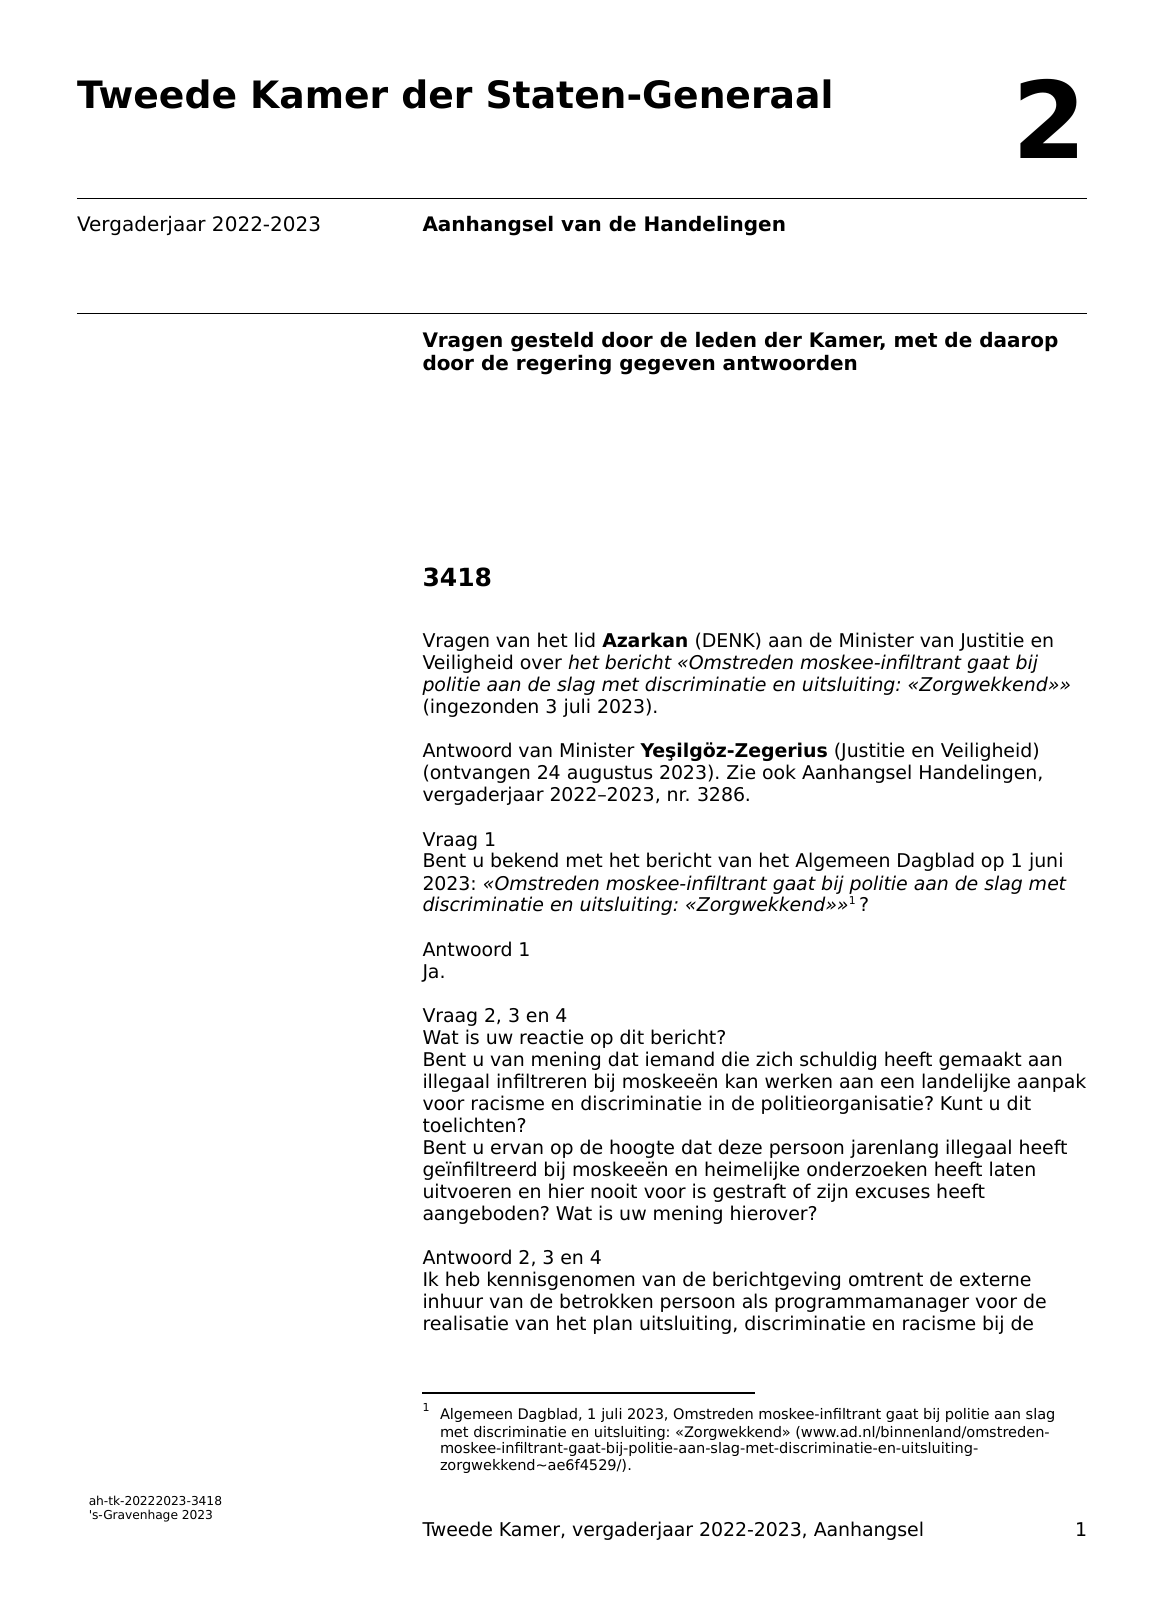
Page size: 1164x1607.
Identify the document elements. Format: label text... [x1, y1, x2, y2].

text 's-Gravenhage 2023 [88, 1508, 323, 1522]
text Wat is uw reactie op dit bericht? [422, 1027, 1087, 1049]
text Bent u bekend met het bericht van het Algemeen Dagblad op 1 juni 2023: «Omstreden moskee-infiltrant gaat bij politie aan de slag met discriminatie en uitsluiting: «Zorgwekkend»»? [422, 850, 1087, 916]
table_header Tweede Kamer der Staten-Generaal [77, 59, 886, 198]
table_cell Vergaderjaar 2022-2023 [77, 199, 422, 313]
text Vraag 2, 3 en 4 [422, 1005, 1087, 1027]
text ah-tk-20222023-3418 [88, 1494, 323, 1508]
table_cell Aanhangsel van de Handelingen [422, 199, 1087, 313]
text 3418 [422, 563, 1087, 592]
text Bent u ervan op de hoogte dat deze persoon jarenlang illegaal heeft geïnfiltreerd bij moskeeën en heimelijke onderzoeken heeft laten uitvoeren en hier nooit voor is gestraft of zijn excuses heeft aangeboden? Wat is uw mening hierover? [422, 1137, 1087, 1224]
text Antwoord 2, 3 en 4 [422, 1247, 1087, 1269]
text Ja. [422, 961, 1087, 982]
text Antwoord van Minister Yeşilgöz-Zegerius (Justitie en Veiligheid) (ontvangen 24 augustus 2023). Zie ook Aanhangsel Handelingen, vergaderjaar 2022–2023, nr. 3286. [422, 740, 1087, 806]
text Algemeen Dagblad, 1 juli 2023, Omstreden moskee-infiltrant gaat bij politie aan slag met discriminatie en uitsluiting: «Zorgwekkend» (www.ad.nl/binnenland/omstreden-moskee-infiltrant-gaat-bij-politie-aan-slag-met-discriminatie-en-uitsluiting-zorgwekkend~ae6f4529/). [422, 1402, 1087, 1474]
text Antwoord 1 [422, 938, 1087, 961]
table_header 2 [886, 59, 1087, 198]
table_cell Vragen gesteld door de leden der Kamer, met de daarop door de regering gegeven antwoorden [422, 314, 1087, 375]
text Vragen van het lid Azarkan (DENK) aan de Minister van Justitie en Veiligheid over het bericht «Omstreden moskee-infiltrant gaat bij politie aan de slag met discriminatie en uitsluiting: «Zorgwekkend»» (ingezonden 3 juli 2023). [422, 630, 1087, 718]
text Bent u van mening dat iemand die zich schuldig heeft gemaakt aan illegaal infiltreren bij moskeeën kan werken aan een landelijke aanpak voor racisme en discriminatie in de politieorganisatie? Kunt u dit toelichten? [422, 1049, 1087, 1137]
table_cell [77, 314, 422, 375]
text Vraag 1 [422, 828, 1087, 850]
text Ik heb kennisgenomen van de berichtgeving omtrent de externe inhuur van de betrokken persoon als programmamanager voor de realisatie van het plan uitsluiting, discriminatie en racisme bij de [422, 1269, 1087, 1334]
